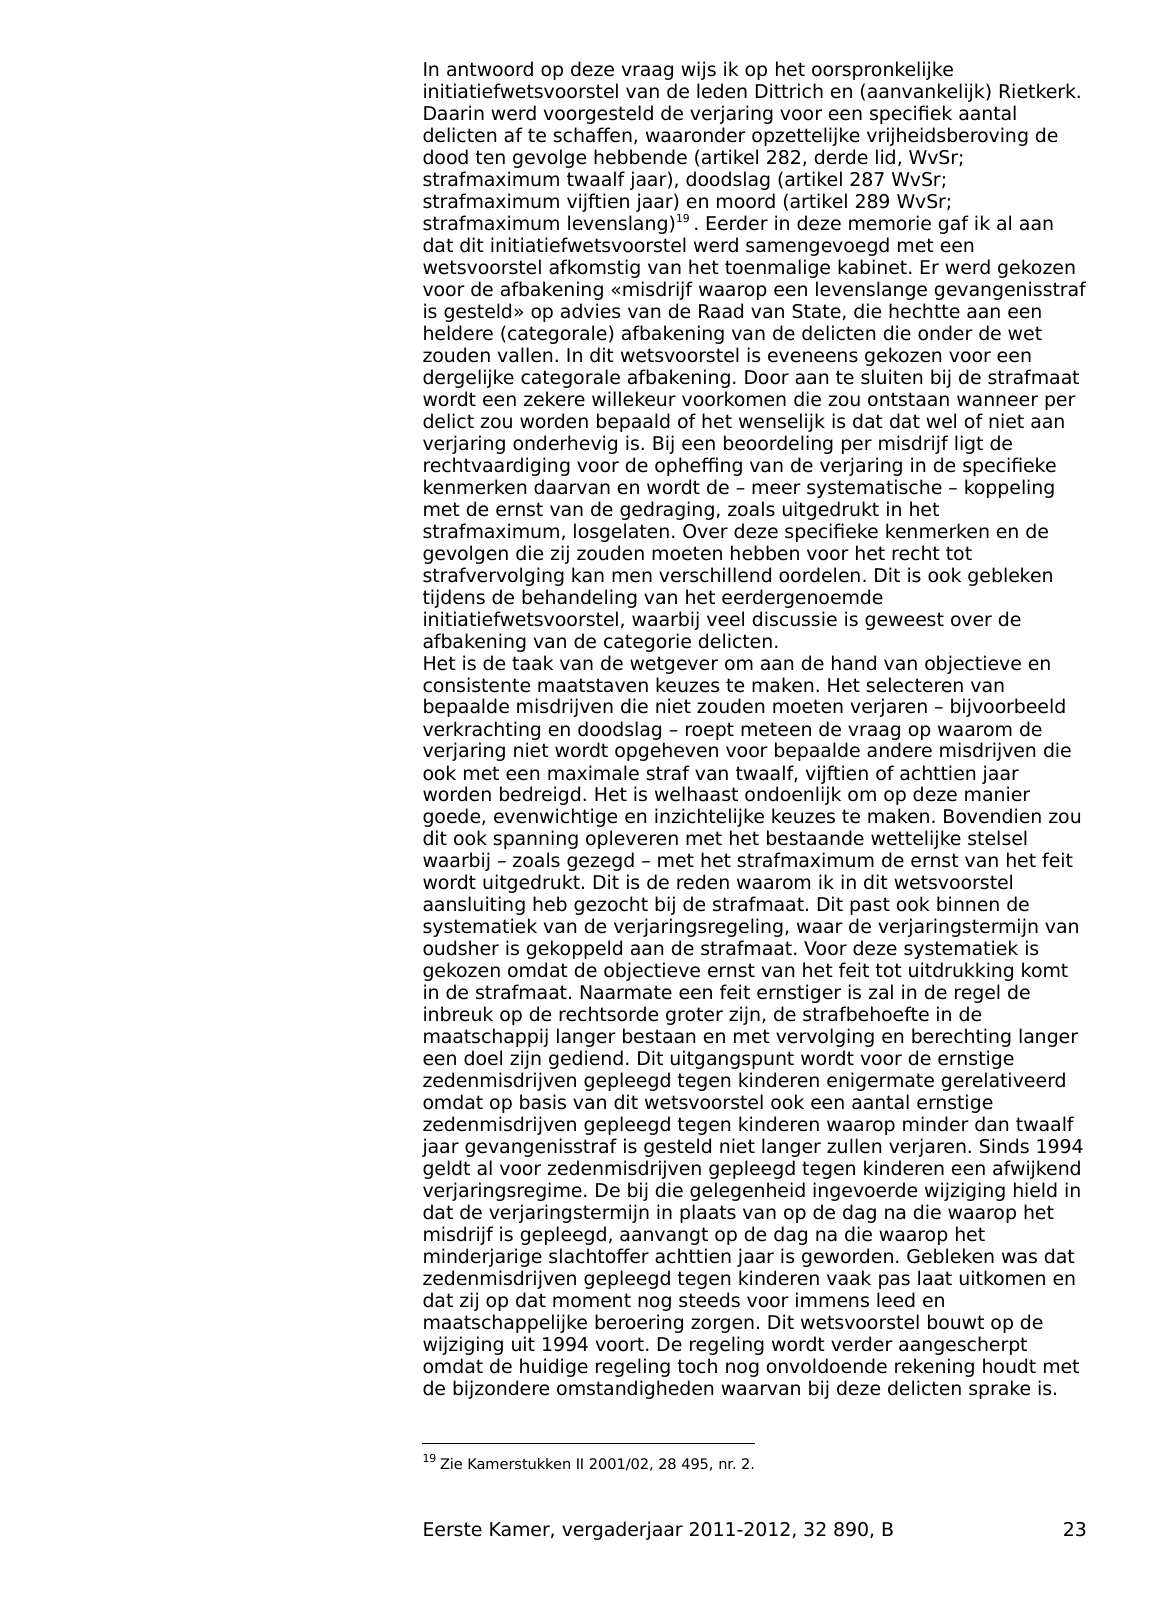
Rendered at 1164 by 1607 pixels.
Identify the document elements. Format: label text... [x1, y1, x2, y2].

text In antwoord op deze vraag wijs ik op het oorspronkelijke initiatiefwetsvoorstel van de leden Dittrich en (aanvankelijk) Rietkerk. Daarin werd voorgesteld de verjaring voor een specifiek aantal delicten af te schaffen, waaronder opzettelijke vrijheidsberoving de dood ten gevolge hebbende (artikel 282, derde lid, WvSr; strafmaximum twaalf jaar), doodslag (artikel 287 WvSr; strafmaximum vijftien jaar) en moord (artikel 289 WvSr; strafmaximum levenslang). Eerder in deze memorie gaf ik al aan dat dit initiatiefwetsvoorstel werd samengevoegd met een wetsvoorstel afkomstig van het toenmalige kabinet. Er werd gekozen voor de afbakening «misdrijf waarop een levenslange gevangenisstraf is gesteld» op advies van de Raad van State, die hechtte aan een heldere (categorale) afbakening van de delicten die onder de wet zouden vallen. In dit wetsvoorstel is eveneens gekozen voor een dergelijke categorale afbakening. Door aan te sluiten bij de strafmaat wordt een zekere willekeur voorkomen die zou ontstaan wanneer per delict zou worden bepaald of het wenselijk is dat dat wel of niet aan verjaring onderhevig is. Bij een beoordeling per misdrijf ligt de rechtvaardiging voor de opheffing van de verjaring in de specifieke kenmerken daarvan en wordt de – meer systematische – koppeling met de ernst van de gedraging, zoals uitgedrukt in het strafmaximum, losgelaten. Over deze specifieke kenmerken en de gevolgen die zij zouden moeten hebben voor het recht tot strafvervolging kan men verschillend oordelen. Dit is ook gebleken tijdens de behandeling van het eerdergenoemde initiatiefwetsvoorstel, waarbij veel discussie is geweest over de afbakening van de categorie delicten. [422, 59, 1087, 652]
text Zie Kamerstukken II 2001/02, 28 495, nr. 2. [422, 1452, 1087, 1474]
text Het is de taak van de wetgever om aan de hand van objectieve en consistente maatstaven keuzes te maken. Het selecteren van bepaalde misdrijven die niet zouden moeten verjaren – bijvoorbeeld verkrachting en doodslag – roept meteen de vraag op waarom de verjaring niet wordt opgeheven voor bepaalde andere misdrijven die ook met een maximale straf van twaalf, vijftien of achttien jaar worden bedreigd. Het is welhaast ondoenlijk om op deze manier goede, evenwichtige en inzichtelijke keuzes te maken. Bovendien zou dit ook spanning opleveren met het bestaande wettelijke stelsel waarbij – zoals gezegd – met het strafmaximum de ernst van het feit wordt uitgedrukt. Dit is de reden waarom ik in dit wetsvoorstel aansluiting heb gezocht bij de strafmaat. Dit past ook binnen de systematiek van de verjaringsregeling, waar de verjaringstermijn van oudsher is gekoppeld aan de strafmaat. Voor deze systematiek is gekozen omdat de objectieve ernst van het feit tot uitdrukking komt in de strafmaat. Naarmate een feit ernstiger is zal in de regel de inbreuk op de rechtsorde groter zijn, de strafbehoefte in de maatschappij langer bestaan en met vervolging en berechting langer een doel zijn gediend. Dit uitgangspunt wordt voor de ernstige zedenmisdrijven gepleegd tegen kinderen enigermate gerelativeerd omdat op basis van dit wetsvoorstel ook een aantal ernstige zedenmisdrijven gepleegd tegen kinderen waarop minder dan twaalf jaar gevangenisstraf is gesteld niet langer zullen verjaren. Sinds 1994 geldt al voor zedenmisdrijven gepleegd tegen kinderen een afwijkend verjaringsregime. De bij die gelegenheid ingevoerde wijziging hield in dat de verjaringstermijn in plaats van op de dag na die waarop het misdrijf is gepleegd, aanvangt op de dag na die waarop het minderjarige slachtoffer achttien jaar is geworden. Gebleken was dat zedenmisdrijven gepleegd tegen kinderen vaak pas laat uitkomen en dat zij op dat moment nog steeds voor immens leed en maatschappelijke beroering zorgen. Dit wetsvoorstel bouwt op de wijziging uit 1994 voort. De regeling wordt verder aangescherpt omdat de huidige regeling toch nog onvoldoende rekening houdt met de bijzondere omstandigheden waarvan bij deze delicten sprake is. [422, 652, 1087, 1400]
